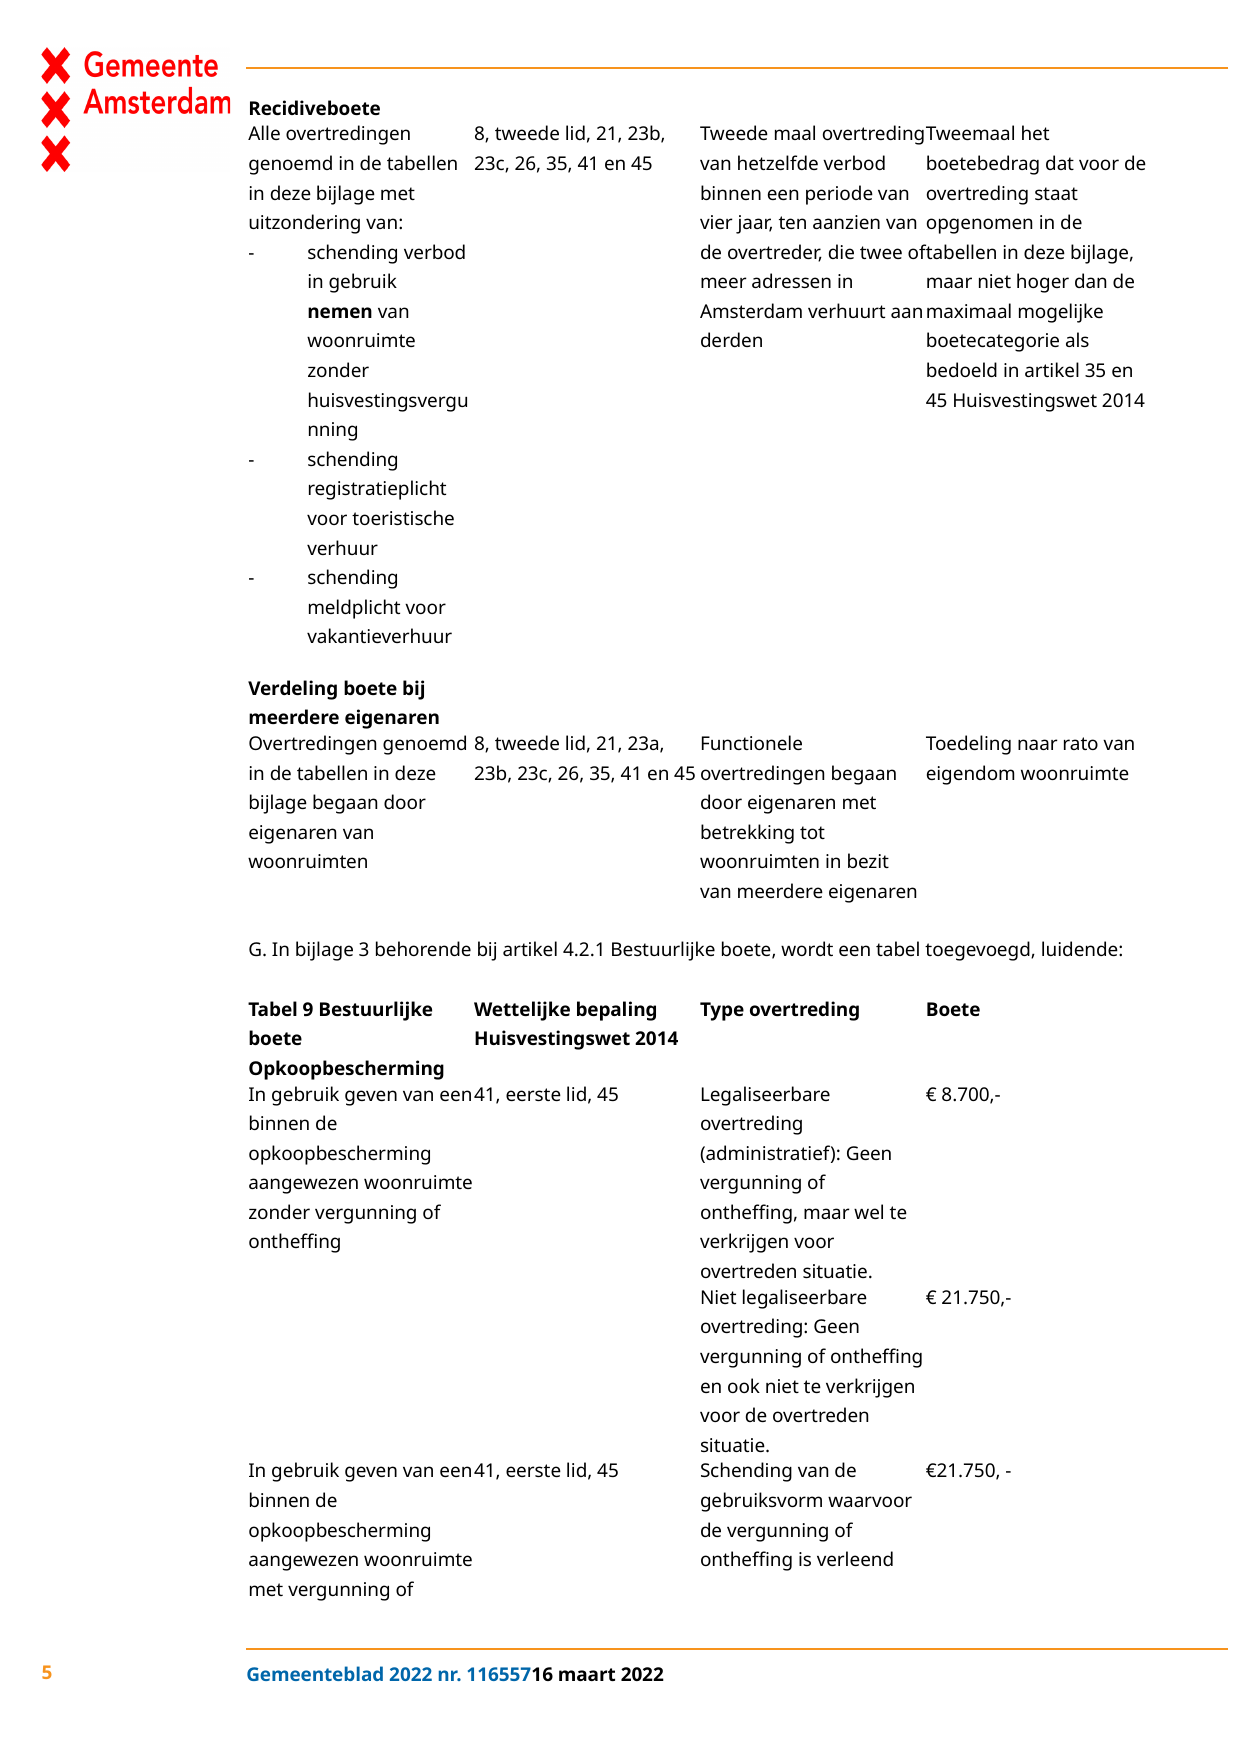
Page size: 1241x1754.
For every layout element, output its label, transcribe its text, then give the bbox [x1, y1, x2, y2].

table_cell Legaliseerbare overtreding (administratief): Geen vergunning of ontheffing, maar wel te verkrijgen voor overtreden situatie. [700, 1081, 926, 1284]
table_cell [700, 675, 926, 730]
table_cell Schending van de gebruiksvorm waarvoor de vergunning of ontheffing is verleend [700, 1458, 926, 1602]
table_cell Overtredingen genoemd in de tabellen in deze bijlage begaan door eigenaren van woonruimten [248, 730, 474, 904]
table_cell [700, 649, 926, 675]
table_cell Alle overtredingen genoemd in de tabellen in deze bijlage met uitzondering van: schending verbod in gebruik nemen van woonruimte zonder huisvestingsvergunning schending registratieplicht voor toeristische verhuur schending meldplicht voor vakantieverhuur [248, 121, 474, 649]
table_cell Recidiveboete [248, 95, 474, 121]
table_cell 8, tweede lid, 21, 23b, 23c, 26, 35, 41 en 45 [474, 121, 700, 649]
table_cell 41, eerste lid, 45 [474, 1458, 700, 1602]
table_cell In gebruik geven van een binnen de opkoopbescherming aangewezen woonruimte met vergunning of [248, 1458, 474, 1602]
table_cell [926, 649, 1152, 675]
text G. In bijlage 3 behorende bij artikel 4.2.1 Bestuurlijke boete, wordt een tabel toegevoegd, luidende: [248, 937, 1152, 962]
table_cell In gebruik geven van een binnen de opkoopbescherming aangewezen woonruimte zonder vergunning of ontheffing [248, 1081, 474, 1284]
picture [41, 47, 231, 172]
table_cell [700, 95, 926, 121]
table_cell Niet legaliseerbare overtreding: Geen vergunning of ontheffing en ook niet te verkrijgen voor de overtreden situatie. [700, 1284, 926, 1458]
table_cell Tweemaal het boetebedrag dat voor de overtreding staat opgenomen in de tabellen in deze bijlage, maar niet hoger dan de maximaal mogelijke boetecategorie als bedoeld in artikel 35 en 45 Huisvestingswet 2014 [926, 121, 1152, 649]
table_cell 8, tweede lid, 21, 23a, 23b, 23c, 26, 35, 41 en 45 [474, 730, 700, 904]
table_cell [474, 1284, 700, 1458]
table_cell 41, eerste lid, 45 [474, 1081, 700, 1284]
table_cell Tweede maal overtreding van hetzelfde verbod binnen een periode van vier jaar, ten aanzien van de overtreder, die twee of meer adressen in Amsterdam verhuurt aan derden [700, 121, 926, 649]
table_header Wettelijke bepaling Huisvestingswet 2014 [474, 996, 700, 1081]
table_cell €21.750, - [926, 1458, 1152, 1602]
table_cell € 8.700,- [926, 1081, 1152, 1284]
table_header Boete [926, 996, 1152, 1081]
table_cell [474, 649, 700, 675]
table_cell [248, 649, 474, 675]
table_cell Verdeling boete bij meerdere eigenaren [248, 675, 474, 730]
table_cell [474, 95, 700, 121]
table_cell Toedeling naar rato van eigendom woonruimte [926, 730, 1152, 904]
table_cell € 21.750,- [926, 1284, 1152, 1458]
table_cell Functionele overtredingen begaan door eigenaren met betrekking tot woonruimten in bezit van meerdere eigenaren [700, 730, 926, 904]
table_cell [926, 95, 1152, 121]
table_cell [474, 675, 700, 730]
table_cell [926, 675, 1152, 730]
table_header Tabel 9 Bestuurlijke boete Opkoopbescherming [248, 996, 474, 1081]
table_cell [248, 1284, 474, 1458]
table_header Type overtreding [700, 996, 926, 1081]
